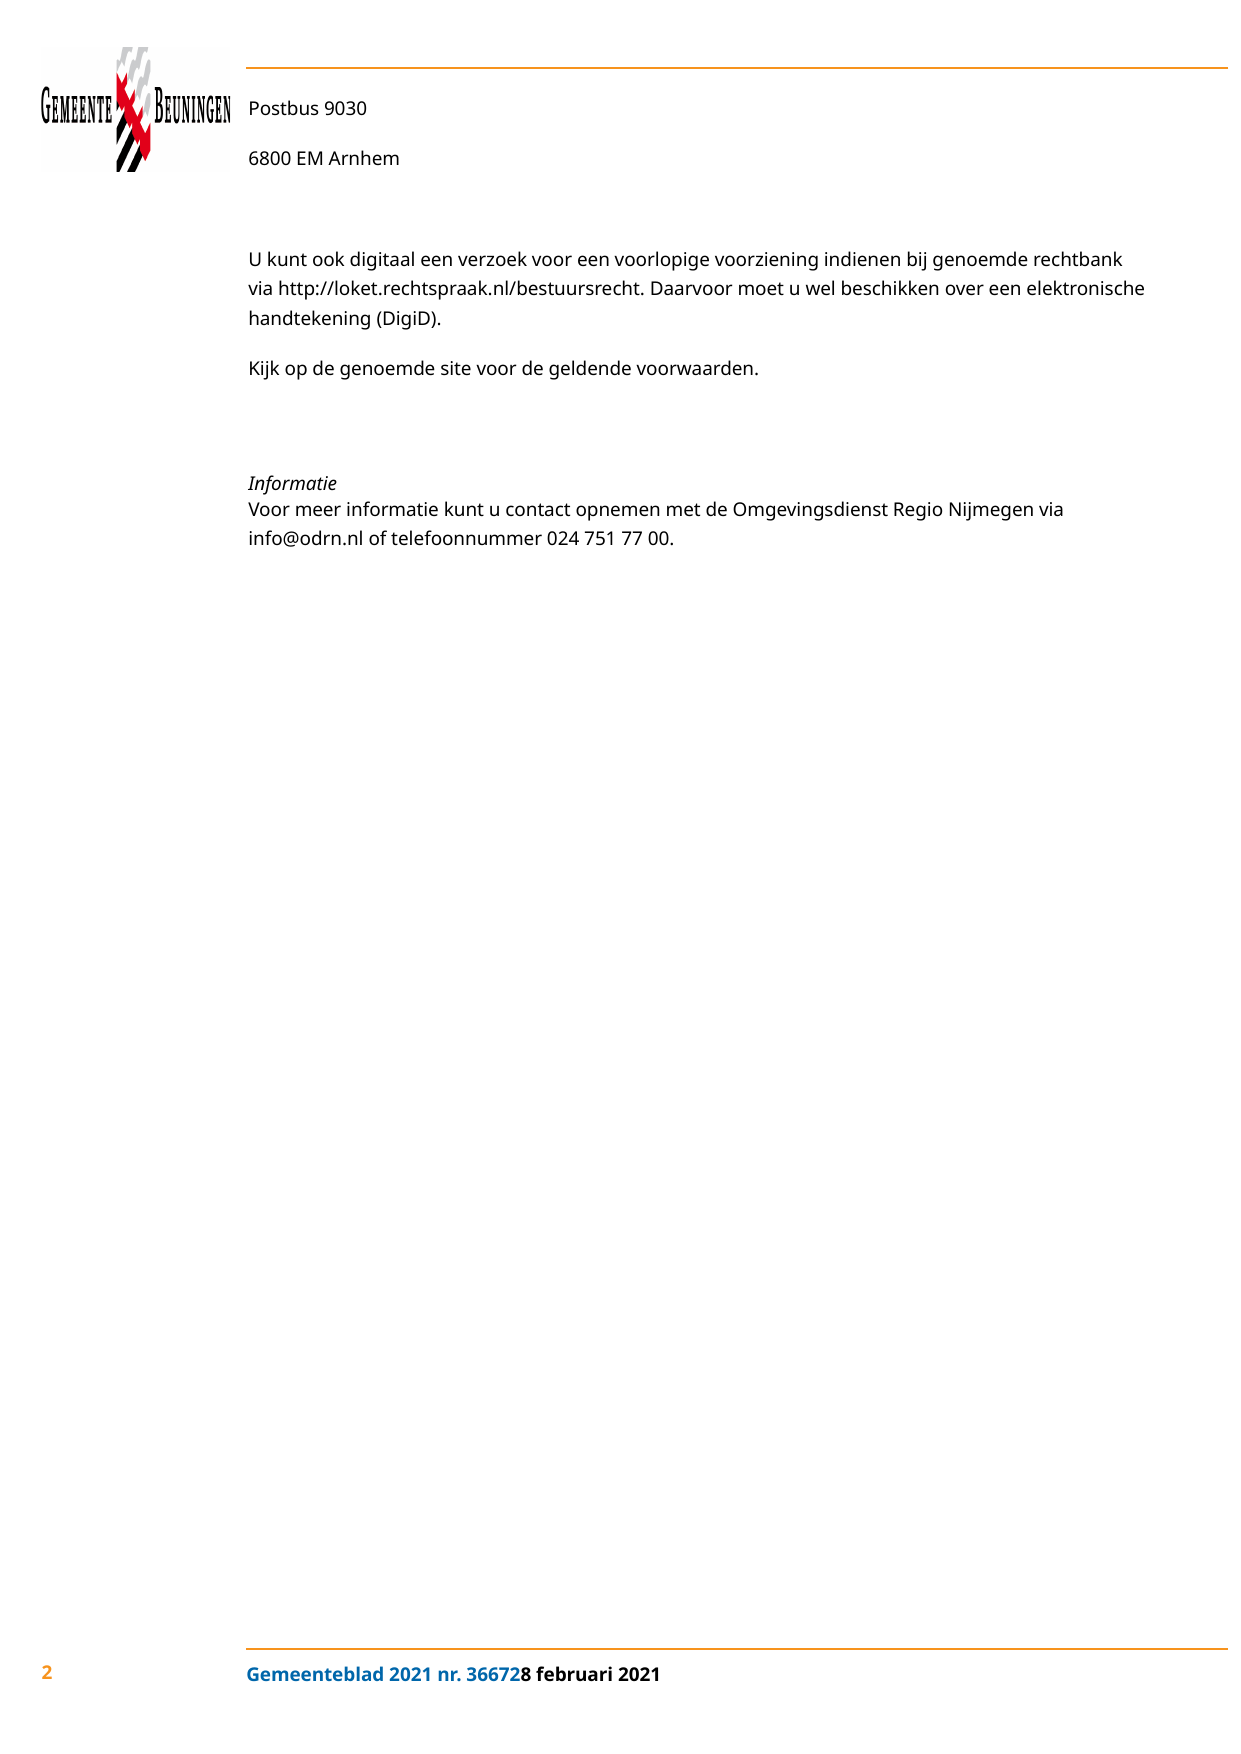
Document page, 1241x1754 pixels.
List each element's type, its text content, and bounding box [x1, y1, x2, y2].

text 6800 EM Arnhem [248, 145, 1152, 171]
text Postbus 9030 [248, 95, 1152, 121]
text Voor meer informatie kunt u contact opnemen met de Omgevingsdienst Regio Nijmegen via info@odrn.nl of telefoonnummer 024 751 77 00. [248, 496, 1152, 551]
text Kijk op de genoemde site voor de geldende voorwaarden. [248, 356, 1152, 381]
text Informatie [248, 470, 1152, 496]
picture [41, 47, 231, 172]
text U kunt ook digitaal een verzoek voor een voorlopige voorziening indienen bij genoemde rechtbank via http://loket.rechtspraak.nl/bestuursrecht. Daarvoor moet u wel beschikken over een elektronische handtekening (DigiD). [248, 246, 1152, 331]
